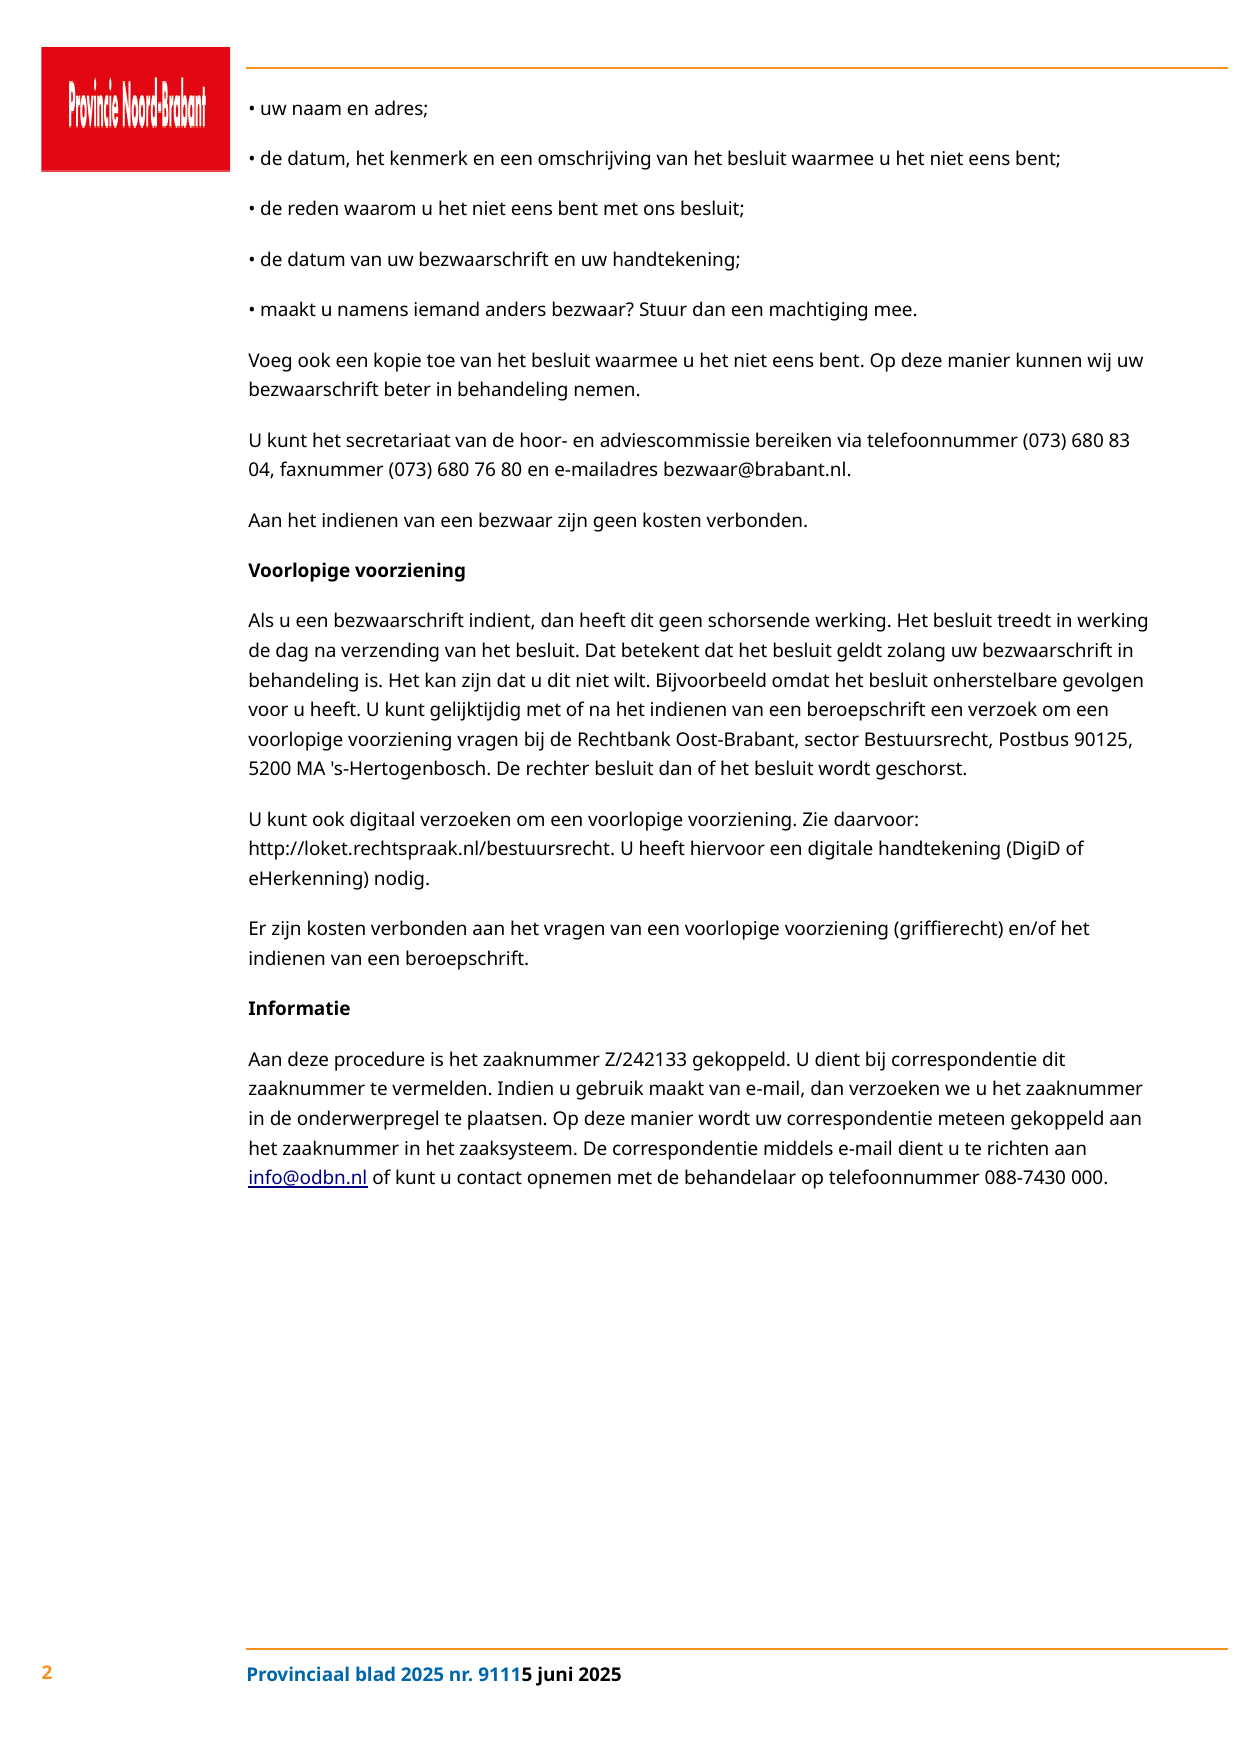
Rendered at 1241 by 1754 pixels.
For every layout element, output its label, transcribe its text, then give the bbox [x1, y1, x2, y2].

text Voorlopige voorziening [248, 557, 1152, 583]
text Aan deze procedure is het zaaknummer Z/242133 gekoppeld. U dient bij correspondentie dit zaaknummer te vermelden. Indien u gebruik maakt van e-mail, dan verzoeken we u het zaaknummer in de onderwerpregel te plaatsen. Op deze manier wordt uw correspondentie meteen gekoppeld aan het zaaknummer in het zaaksysteem. De correspondentie middels e-mail dient u te richten aan info@odbn.nl of kunt u contact opnemen met de behandelaar op telefoonnummer 088-7430 000. [248, 1046, 1152, 1190]
text • de reden waarom u het niet eens bent met ons besluit; [248, 196, 1152, 221]
text Er zijn kosten verbonden aan het vragen van een voorlopige voorziening (griffierecht) en/of het indienen van een beroepschrift. [248, 916, 1152, 971]
picture [41, 47, 231, 172]
text U kunt het secretariaat van de hoor- en adviescommissie bereiken via telefoonnummer (073) 680 83 04, faxnummer (073) 680 76 80 en e-mailadres bezwaar@brabant.nl. [248, 427, 1152, 482]
text • de datum, het kenmerk en een omschrijving van het besluit waarmee u het niet eens bent; [248, 145, 1152, 171]
text • de datum van uw bezwaarschrift en uw handtekening; [248, 246, 1152, 272]
text U kunt ook digitaal verzoeken om een voorlopige voorziening. Zie daarvoor: http://loket.rechtspraak.nl/bestuursrecht. U heeft hiervoor een digitale handtekening (DigiD of eHerkenning) nodig. [248, 806, 1152, 891]
text • maakt u namens iemand anders bezwaar? Stuur dan een machtiging mee. [248, 296, 1152, 322]
text Als u een bezwaarschrift indient, dan heeft dit geen schorsende werking. Het besluit treedt in werking de dag na verzending van het besluit. Dat betekent dat het besluit geldt zolang uw bezwaarschrift in behandeling is. Het kan zijn dat u dit niet wilt. Bijvoorbeeld omdat het besluit onherstelbare gevolgen voor u heeft. U kunt gelijktijdig met of na het indienen van een beroepschrift een verzoek om een voorlopige voorziening vragen bij de Rechtbank Oost-Brabant, sector Bestuursrecht, Postbus 90125, 5200 MA 's‑Hertogenbosch. De rechter besluit dan of het besluit wordt geschorst. [248, 608, 1152, 781]
text Voeg ook een kopie toe van het besluit waarmee u het niet eens bent. Op deze manier kunnen wij uw bezwaarschrift beter in behandeling nemen. [248, 347, 1152, 402]
text • uw naam en adres; [248, 95, 1152, 121]
text Aan het indienen van een bezwaar zijn geen kosten verbonden. [248, 507, 1152, 533]
text Informatie [248, 996, 1152, 1021]
